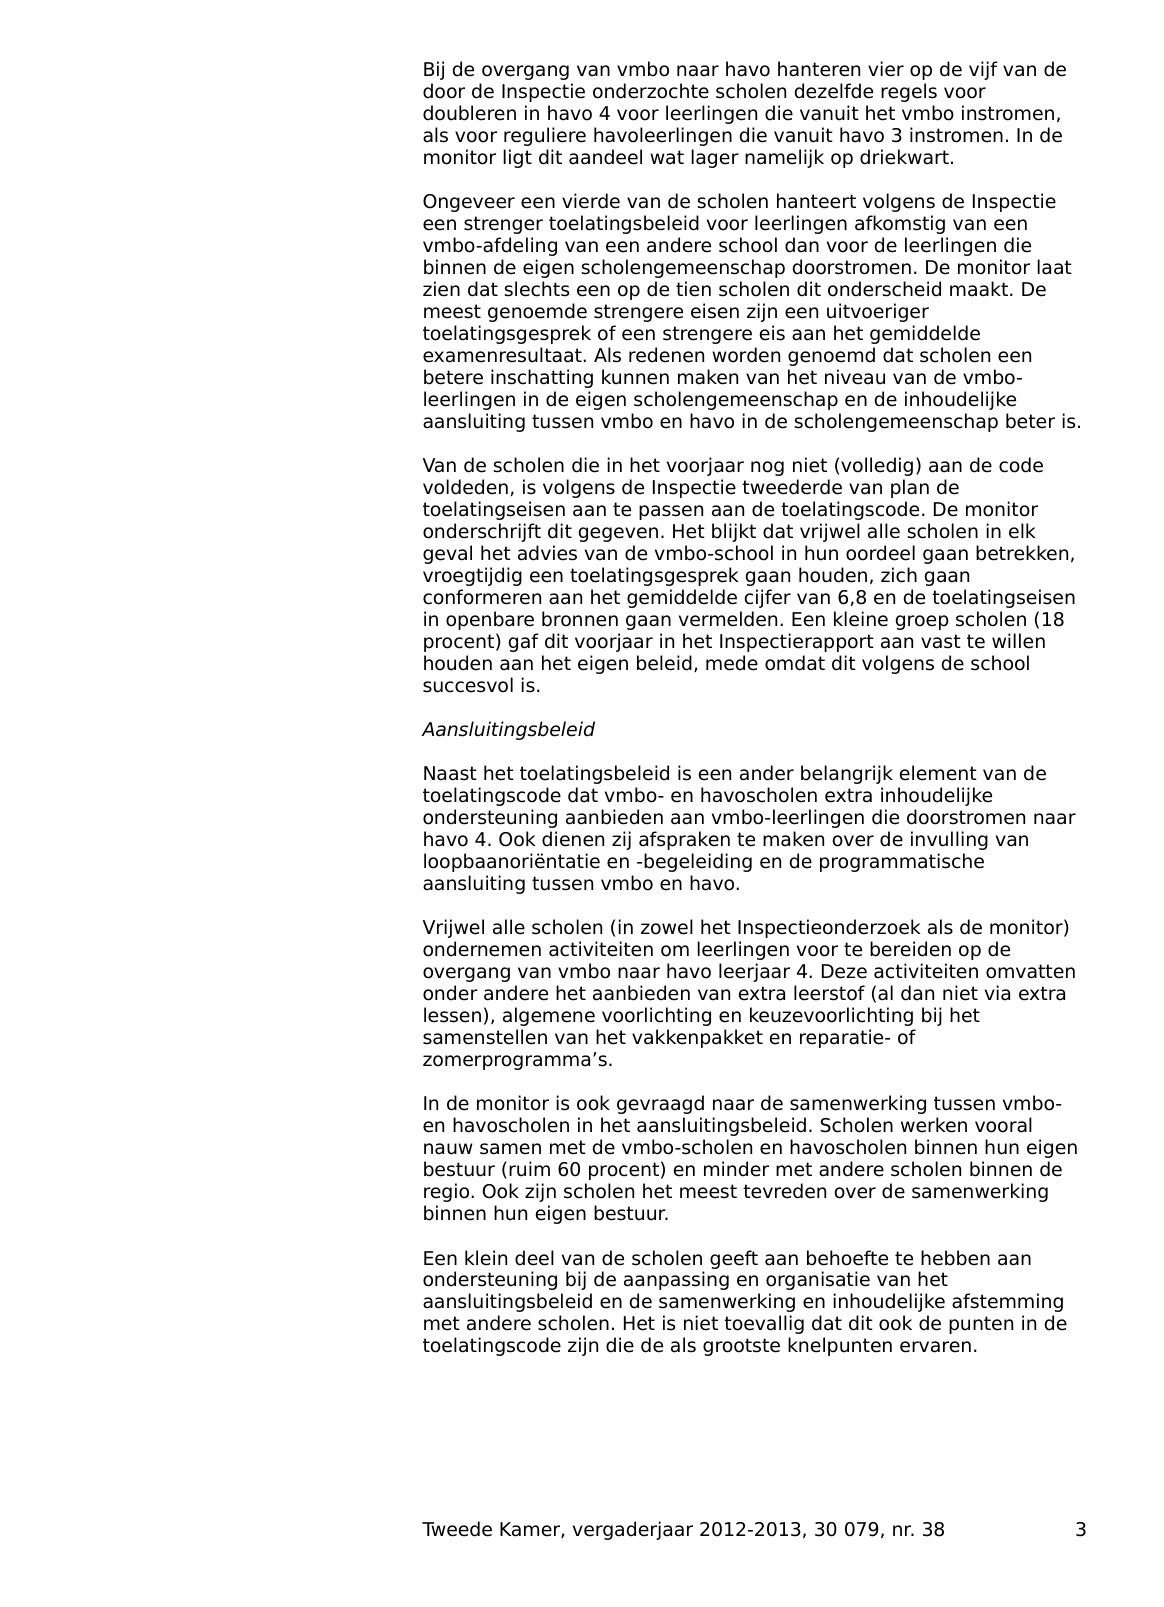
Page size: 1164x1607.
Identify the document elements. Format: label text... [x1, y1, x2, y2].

text Een klein deel van de scholen geeft aan behoefte te hebben aan ondersteuning bij de aanpassing en organisatie van het aansluitingsbeleid en de samenwerking en inhoudelijke afstemming met andere scholen. Het is niet toevallig dat dit ook de punten in de toelatingscode zijn die de als grootste knelpunten ervaren. [422, 1247, 1087, 1357]
text Vrijwel alle scholen (in zowel het Inspectieonderzoek als de monitor) ondernemen activiteiten om leerlingen voor te bereiden op de overgang van vmbo naar havo leerjaar 4. Deze activiteiten omvatten onder andere het aanbieden van extra leerstof (al dan niet via extra lessen), algemene voorlichting en keuzevoorlichting bij het samenstellen van het vakkenpakket en reparatie- of zomerprogramma’s. [422, 917, 1087, 1071]
subtitle Aansluitingsbeleid [422, 719, 1087, 741]
text Bij de overgang van vmbo naar havo hanteren vier op de vijf van de door de Inspectie onderzochte scholen dezelfde regels voor doubleren in havo 4 voor leerlingen die vanuit het vmbo instromen, als voor reguliere havoleerlingen die vanuit havo 3 instromen. In de monitor ligt dit aandeel wat lager namelijk op driekwart. [422, 59, 1087, 169]
text Naast het toelatingsbeleid is een ander belangrijk element van de toelatingscode dat vmbo- en havoscholen extra inhoudelijke ondersteuning aanbieden aan vmbo-leerlingen die doorstromen naar havo 4. Ook dienen zij afspraken te maken over de invulling van loopbaanoriëntatie en -begeleiding en de programmatische aansluiting tussen vmbo en havo. [422, 763, 1087, 895]
text In de monitor is ook gevraagd naar de samenwerking tussen vmbo- en havoscholen in het aansluitingsbeleid. Scholen werken vooral nauw samen met de vmbo-scholen en havoscholen binnen hun eigen bestuur (ruim 60 procent) en minder met andere scholen binnen de regio. Ook zijn scholen het meest tevreden over de samenwerking binnen hun eigen bestuur. [422, 1093, 1087, 1225]
text Van de scholen die in het voorjaar nog niet (volledig) aan de code voldeden, is volgens de Inspectie tweederde van plan de toelatingseisen aan te passen aan de toelatingscode. De monitor onderschrijft dit gegeven. Het blijkt dat vrijwel alle scholen in elk geval het advies van de vmbo-school in hun oordeel gaan betrekken, vroegtijdig een toelatingsgesprek gaan houden, zich gaan conformeren aan het gemiddelde cijfer van 6,8 en de toelatingseisen in openbare bronnen gaan vermelden. Een kleine groep scholen (18 procent) gaf dit voorjaar in het Inspectierapport aan vast te willen houden aan het eigen beleid, mede omdat dit volgens de school succesvol is. [422, 455, 1087, 697]
text Ongeveer een vierde van de scholen hanteert volgens de Inspectie een strenger toelatingsbeleid voor leerlingen afkomstig van een vmbo-afdeling van een andere school dan voor de leerlingen die binnen de eigen scholengemeenschap doorstromen. De monitor laat zien dat slechts een op de tien scholen dit onderscheid maakt. De meest genoemde strengere eisen zijn een uitvoeriger toelatingsgesprek of een strengere eis aan het gemiddelde examenresultaat. Als redenen worden genoemd dat scholen een betere inschatting kunnen maken van het niveau van de vmbo-leerlingen in de eigen scholengemeenschap en de inhoudelijke aansluiting tussen vmbo en havo in de scholengemeenschap beter is. [422, 191, 1087, 433]
